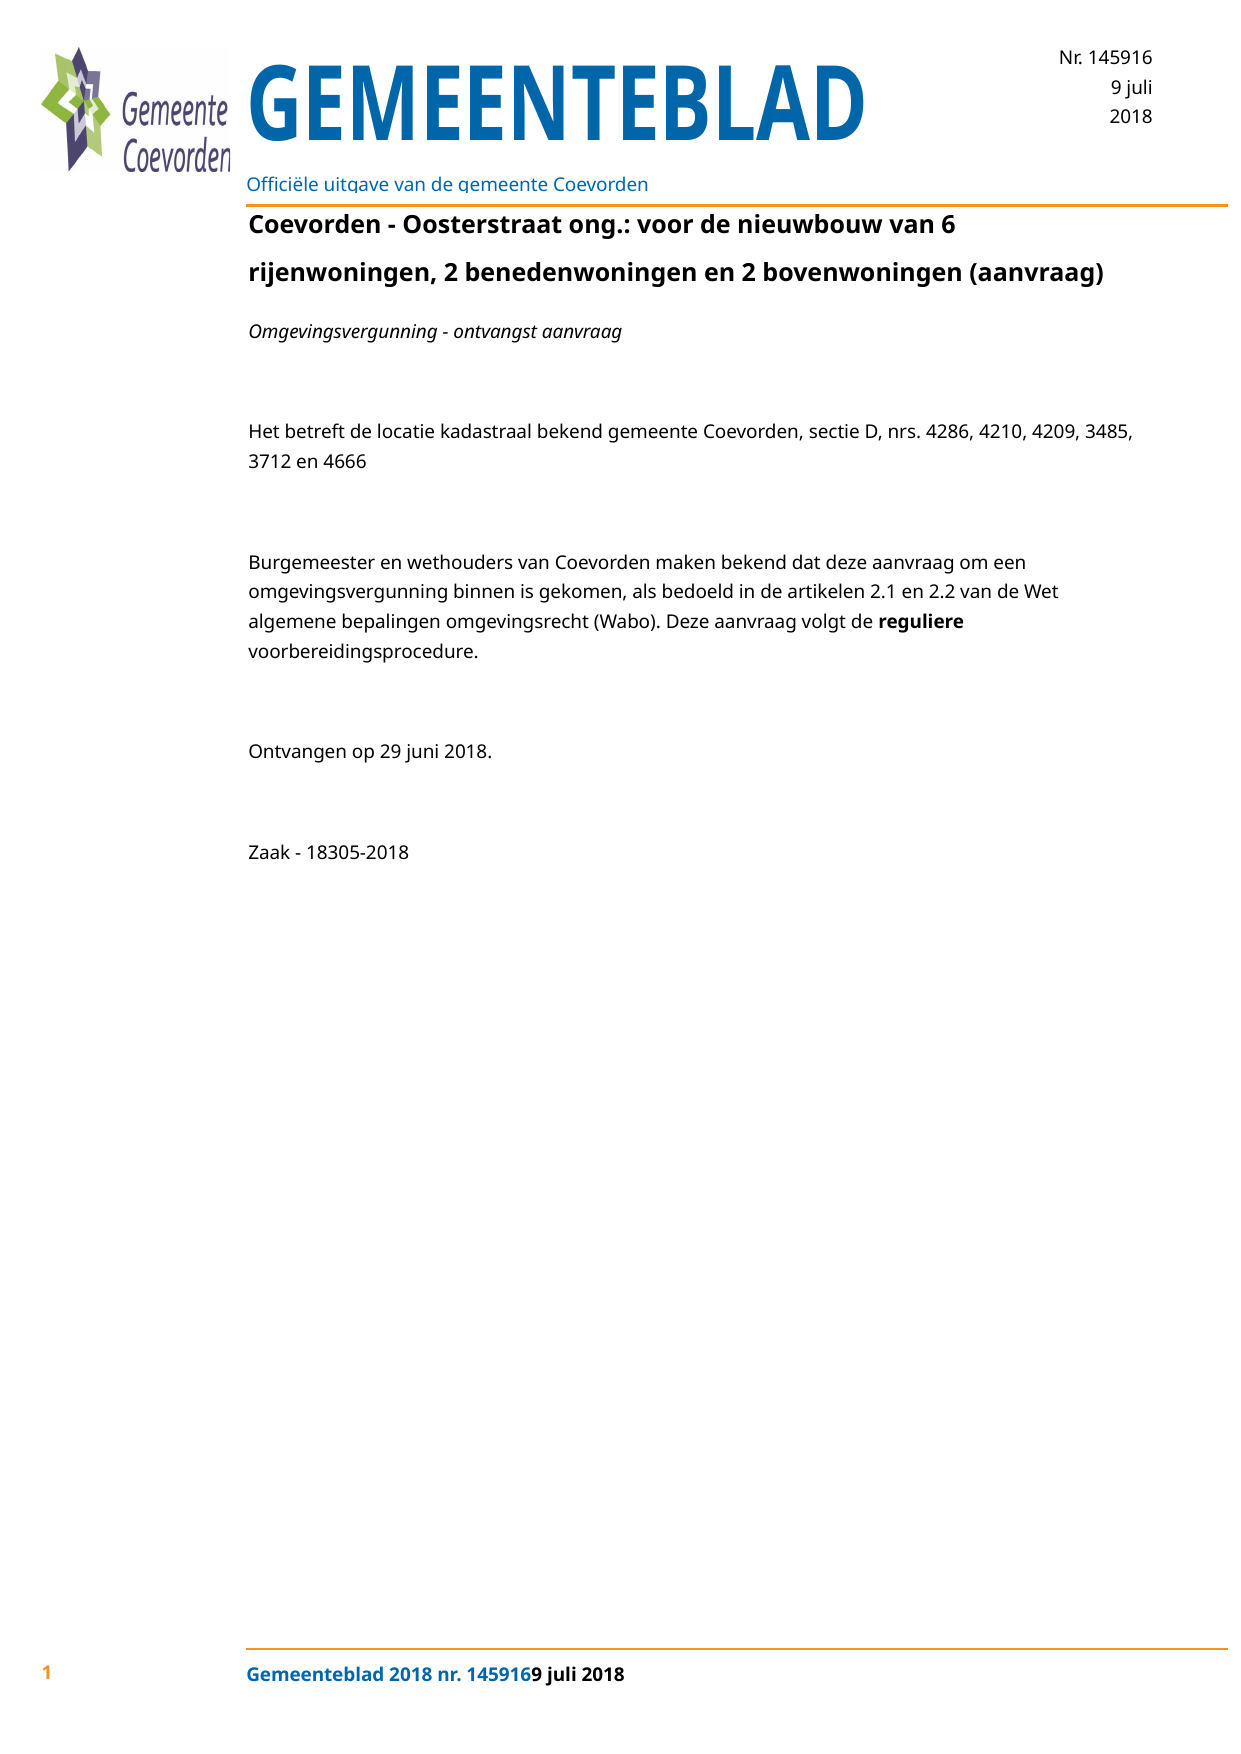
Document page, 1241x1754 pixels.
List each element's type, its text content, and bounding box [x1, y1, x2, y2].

picture [41, 47, 231, 172]
text Coevorden - Oosterstraat ong.: voor de nieuwbouw van 6 rijenwoningen, 2 benedenwoningen en 2 bovenwoningen (aanvraag) [248, 207, 1152, 288]
text Omgevingsvergunning - ontvangst aanvraag [248, 318, 1152, 344]
text Zaak - 18305-2018 [248, 839, 1152, 865]
text Burgemeester en wethouders van Coevorden maken bekend dat deze aanvraag om een omgevingsvergunning binnen is gekomen, als bedoeld in de artikelen 2.1 en 2.2 van de Wet algemene bepalingen omgevingsrecht (Wabo). Deze aanvraag volgt de reguliere voorbereidingsprocedure. [248, 549, 1152, 664]
text Ontvangen op 29 juni 2018. [248, 739, 1152, 764]
text Het betreft de locatie kadastraal bekend gemeente Coevorden, sectie D, nrs. 4286, 4210, 4209, 3485, 3712 en 4666 [248, 419, 1152, 474]
